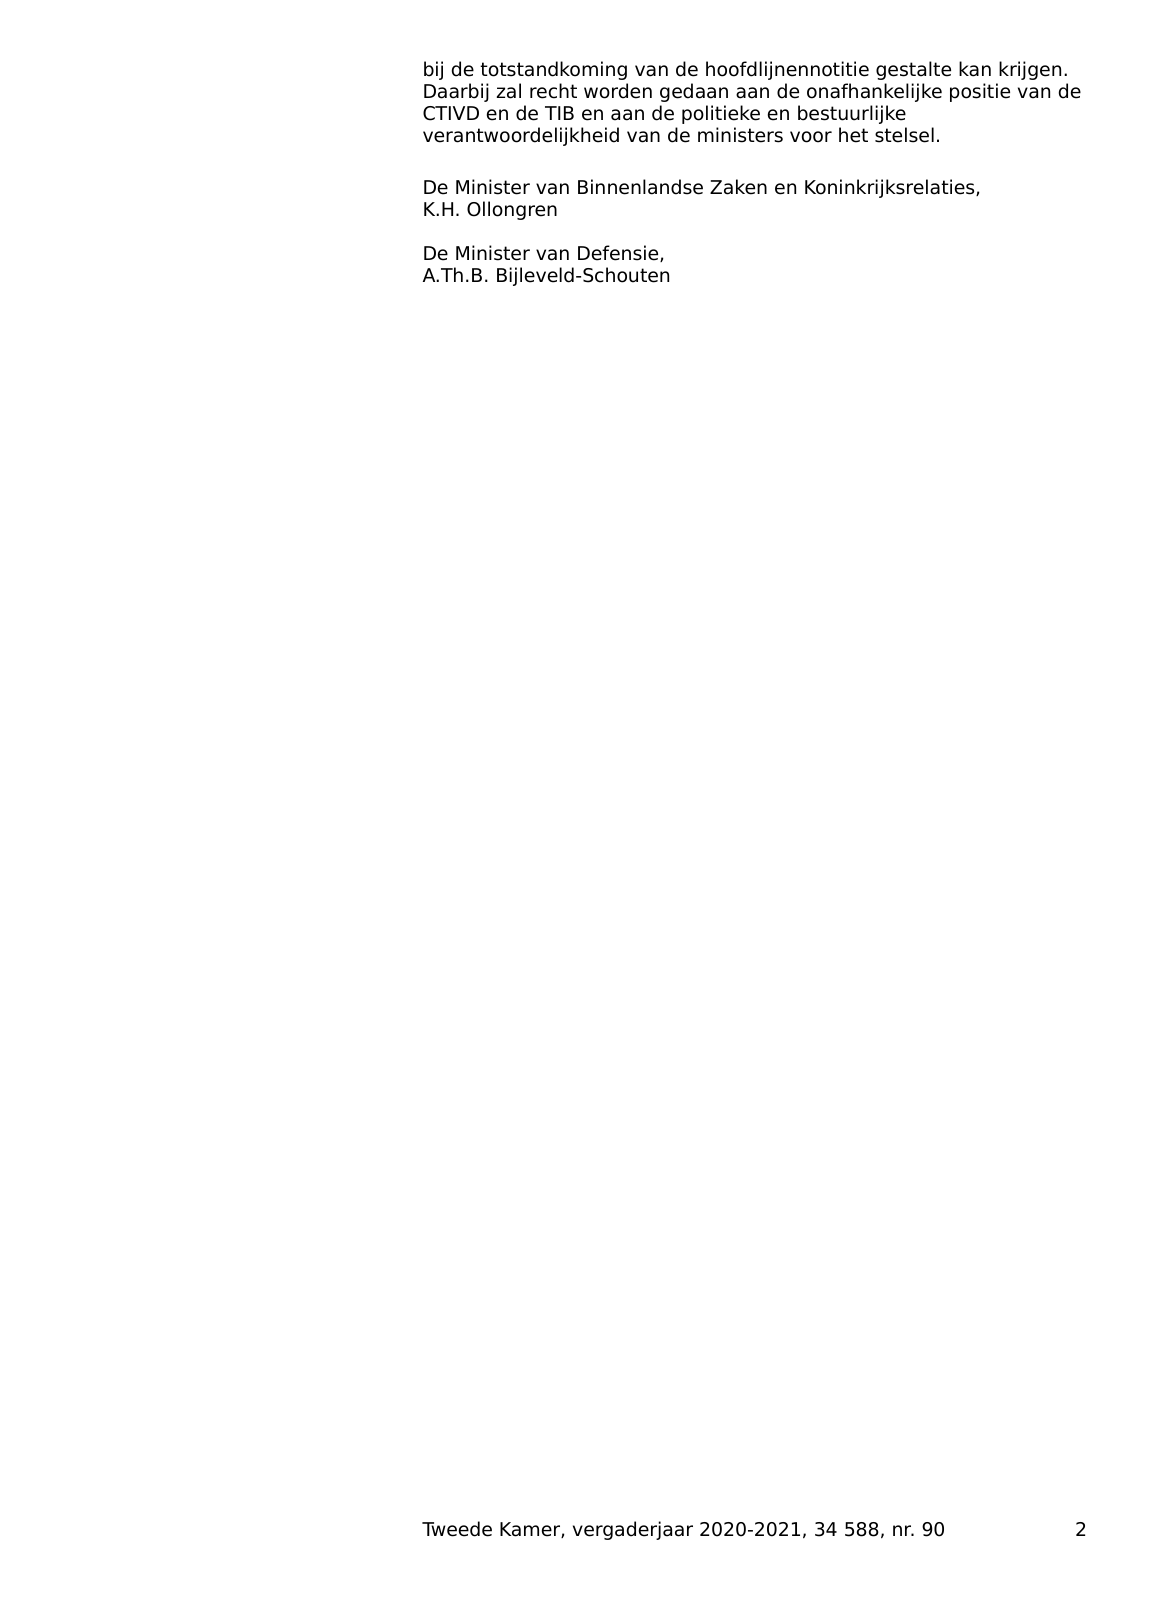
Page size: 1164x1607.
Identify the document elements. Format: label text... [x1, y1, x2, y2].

text De Minister van Binnenlandse Zaken en Koninkrijksrelaties, K.H. Ollongren [422, 177, 1087, 221]
text bij de totstandkoming van de hoofdlijnennotitie gestalte kan krijgen. Daarbij zal recht worden gedaan aan de onafhankelijke positie van de CTIVD en de TIB en aan de politieke en bestuurlijke verantwoordelijkheid van de ministers voor het stelsel. [422, 59, 1087, 147]
text De Minister van Defensie, A.Th.B. Bijleveld-Schouten [422, 243, 1087, 287]
